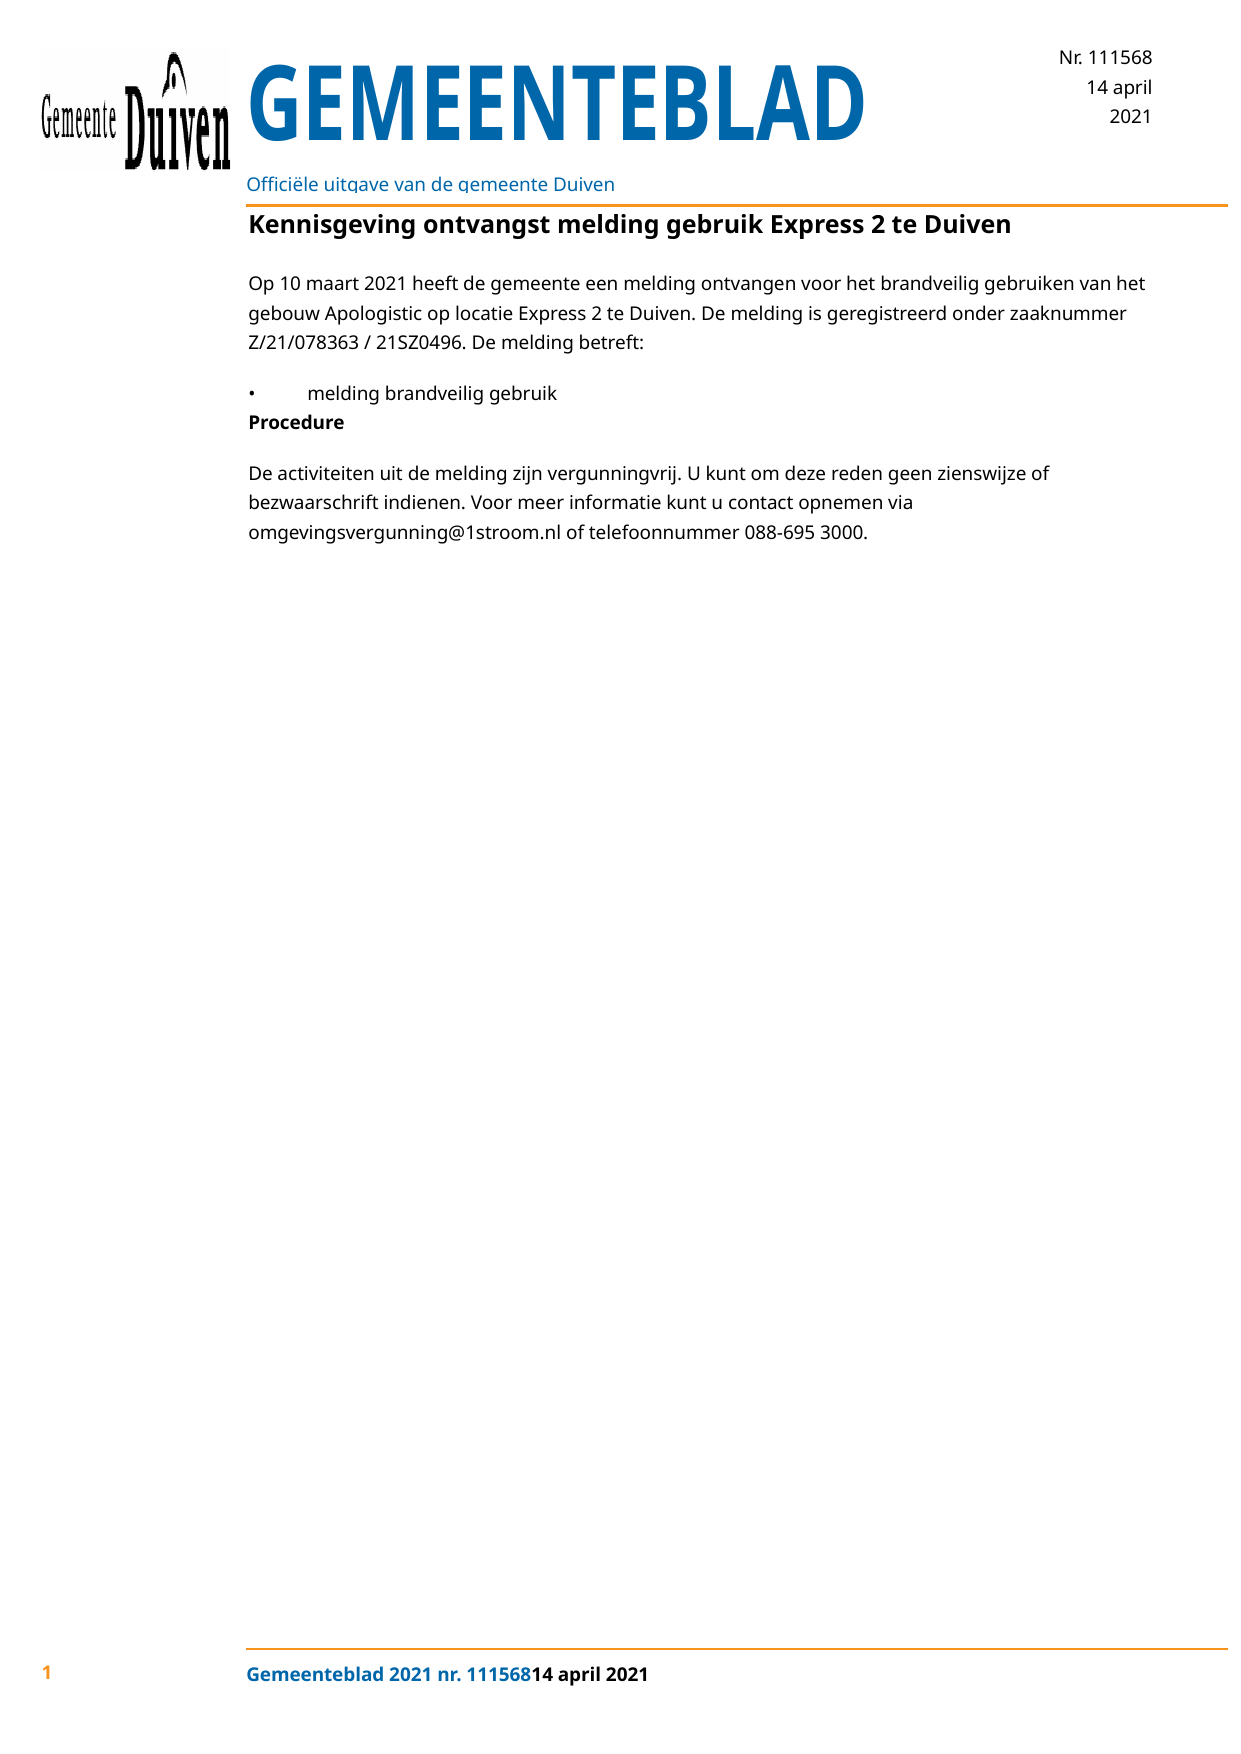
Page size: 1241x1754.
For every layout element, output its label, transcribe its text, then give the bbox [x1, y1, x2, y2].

list melding brandveilig gebruik [248, 380, 1152, 406]
picture [41, 47, 231, 172]
text Op 10 maart 2021 heeft de gemeente een melding ontvangen voor het brandveilig gebruiken van het gebouw Apologistic op locatie Express 2 te Duiven. De melding is geregistreerd onder zaaknummer Z/21/078363 / 21SZ0496. De melding betreft: [248, 270, 1152, 355]
text De activiteiten uit de melding zijn vergunningvrij. U kunt om deze reden geen zienswijze of bezwaarschrift indienen. Voor meer informatie kunt u contact opnemen via omgevingsvergunning@1stroom.nl of telefoonnummer 088-695 3000. [248, 460, 1152, 545]
text Kennisgeving ontvangst melding gebruik Express 2 te Duiven [248, 207, 1152, 241]
text Procedure [248, 409, 1152, 435]
